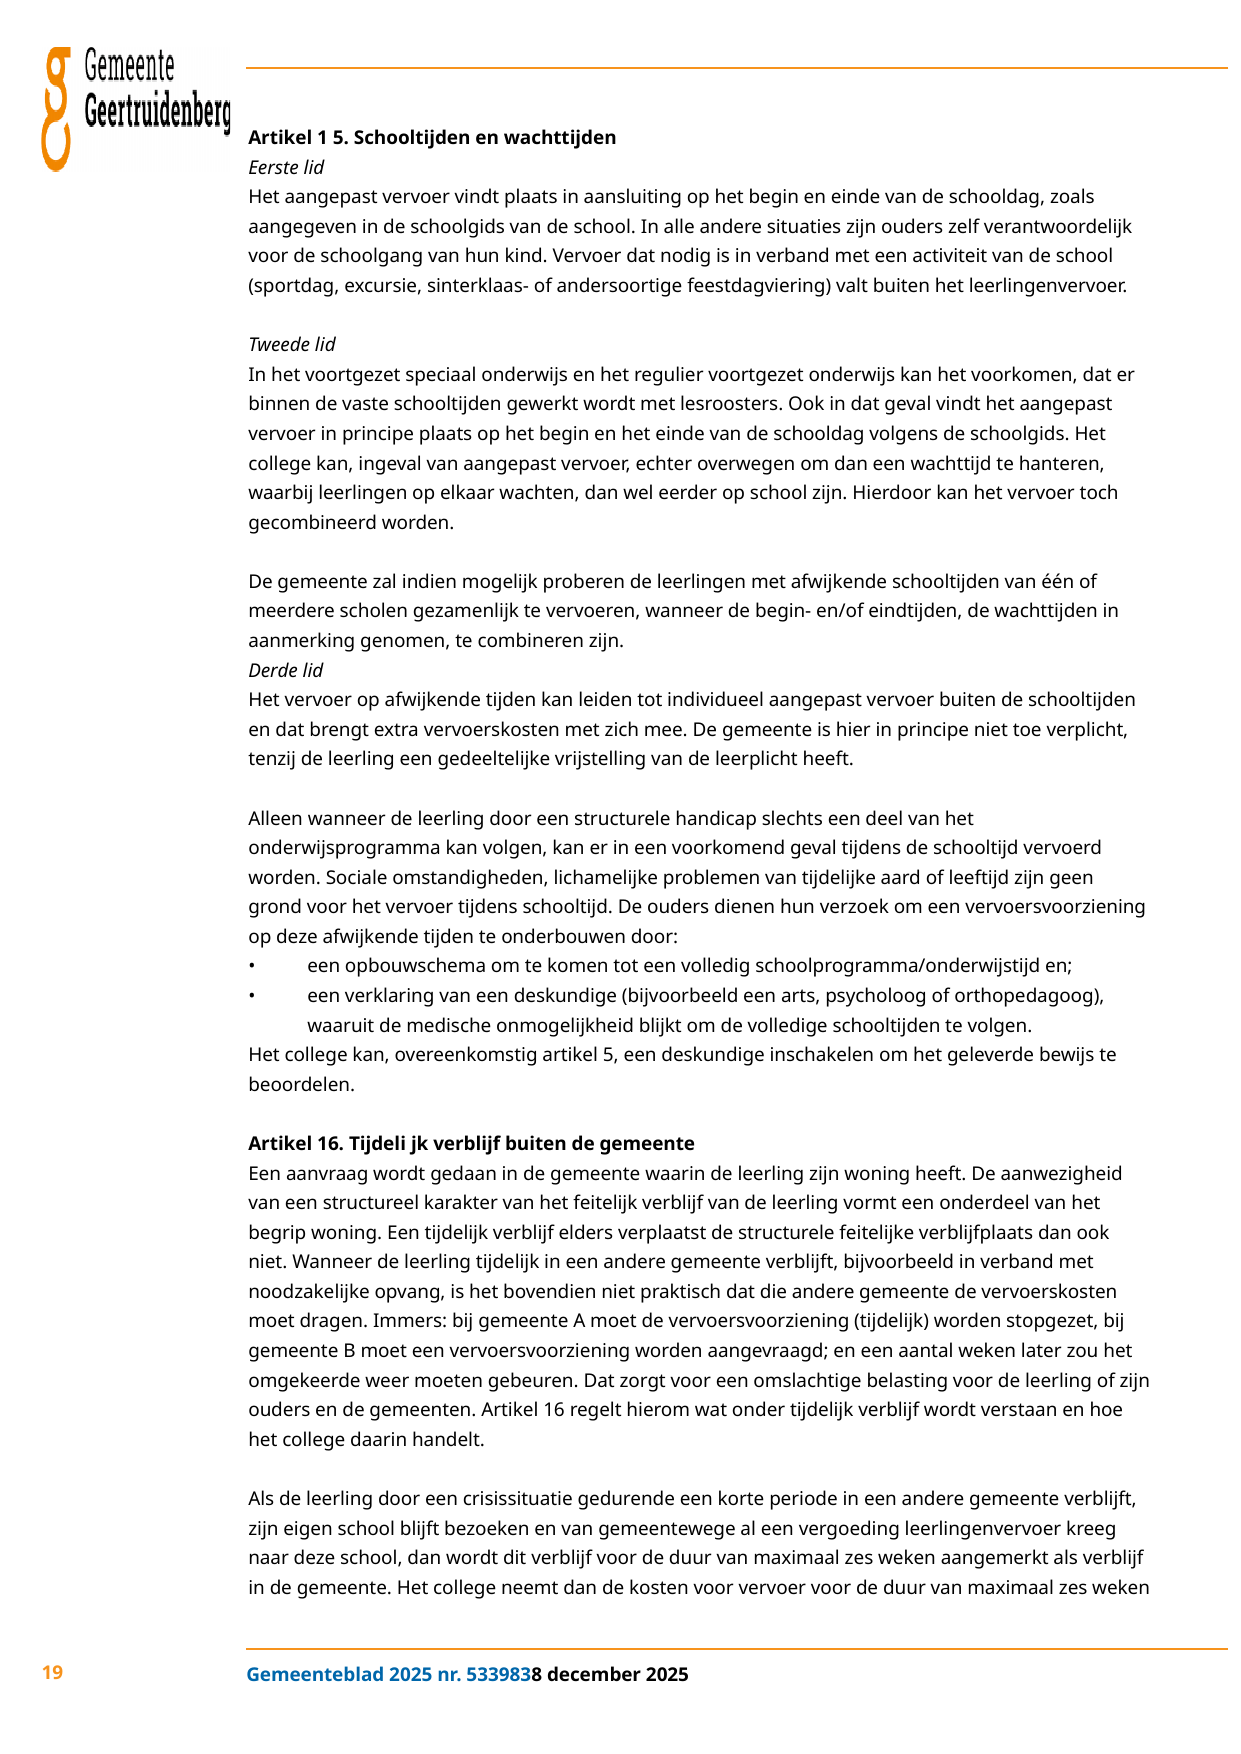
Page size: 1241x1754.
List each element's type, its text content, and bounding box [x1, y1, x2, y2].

text Een aanvraag wordt gedaan in de gemeente waarin de leerling zijn woning heeft. De aanwezigheid van een structureel karakter van het feitelijk verblijf van de leerling vormt een onderdeel van het begrip woning. Een tijdelijk verblijf elders verplaatst de structurele feitelijke verblijfplaats dan ook niet. Wanneer de leerling tijdelijk in een andere gemeente verblijft, bijvoorbeeld in verband met noodzakelijke opvang, is het bovendien niet praktisch dat die andere gemeente de vervoerskosten moet dragen. Immers: bij gemeente A moet de vervoersvoorziening (tijdelijk) worden stopgezet, bij gemeente B moet een vervoersvoorziening worden aangevraagd; en een aantal weken later zou het omgekeerde weer moeten gebeuren. Dat zorgt voor een omslachtige belasting voor de leerling of zijn ouders en de gemeenten. Artikel 16 regelt hierom wat onder tijdelijk verblijf wordt verstaan en hoe het college daarin handelt. [248, 1160, 1152, 1452]
text Als de leerling door een crisissituatie gedurende een korte periode in een andere gemeente verblijft, zijn eigen school blijft bezoeken en van gemeentewege al een vergoeding leerlingenvervoer kreeg naar deze school, dan wordt dit verblijf voor de duur van maximaal zes weken aangemerkt als verblijf in de gemeente. Het college neemt dan de kosten voor vervoer voor de duur van maximaal zes weken [248, 1485, 1152, 1600]
text Eerste lid [248, 154, 1152, 180]
text Tweede lid [248, 331, 1152, 357]
list een opbouwschema om te komen tot een volledig schoolprogramma/onderwijstijd en; [248, 953, 1152, 978]
text Artikel 1 5. Schooltijden en wachttijden [248, 124, 1152, 150]
text Artikel 16. Tijdeli jk verblijf buiten de gemeente [248, 1130, 1152, 1156]
text Het vervoer op afwijkende tijden kan leiden tot individueel aangepast vervoer buiten de schooltijden en dat brengt extra vervoerskosten met zich mee. De gemeente is hier in principe niet toe verplicht, tenzij de leerling een gedeeltelijke vrijstelling van de leerplicht heeft. [248, 686, 1152, 771]
text Het college kan, overeenkomstig artikel 5, een deskundige inschakelen om het geleverde bewijs te beoordelen. [248, 1041, 1152, 1097]
text De gemeente zal indien mogelijk proberen de leerlingen met afwijkende schooltijden van één of meerdere scholen gezamenlijk te vervoeren, wanneer de begin- en/of eindtijden, de wachttijden in aanmerking genomen, te combineren zijn. [248, 568, 1152, 653]
list een verklaring van een deskundige (bijvoorbeeld een arts, psycholoog of orthopedagoog), waaruit de medische onmogelijkheid blijkt om de volledige schooltijden te volgen. [248, 982, 1152, 1038]
picture [41, 47, 231, 172]
text Het aangepast vervoer vindt plaats in aansluiting op het begin en einde van de schooldag, zoals aangegeven in de schoolgids van de school. In alle andere situaties zijn ouders zelf verantwoordelijk voor de schoolgang van hun kind. Vervoer dat nodig is in verband met een activiteit van de school (sportdag, excursie, sinterklaas- of andersoortige feestdagviering) valt buiten het leerlingenvervoer. [248, 183, 1152, 298]
text Derde lid [248, 657, 1152, 683]
text In het voortgezet speciaal onderwijs en het regulier voortgezet onderwijs kan het voorkomen, dat er binnen de vaste schooltijden gewerkt wordt met lesroosters. Ook in dat geval vindt het aangepast vervoer in principe plaats op het begin en het einde van de schooldag volgens de schoolgids. Het college kan, ingeval van aangepast vervoer, echter overwegen om dan een wachttijd te hanteren, waarbij leerlingen op elkaar wachten, dan wel eerder op school zijn. Hierdoor kan het vervoer toch gecombineerd worden. [248, 361, 1152, 535]
text Alleen wanneer de leerling door een structurele handicap slechts een deel van het onderwijsprogramma kan volgen, kan er in een voorkomend geval tijdens de schooltijd vervoerd worden. Sociale omstandigheden, lichamelijke problemen van tijdelijke aard of leeftijd zijn geen grond voor het vervoer tijdens schooltijd. De ouders dienen hun verzoek om een vervoersvoorziening op deze afwijkende tijden te onderbouwen door: [248, 805, 1152, 949]
